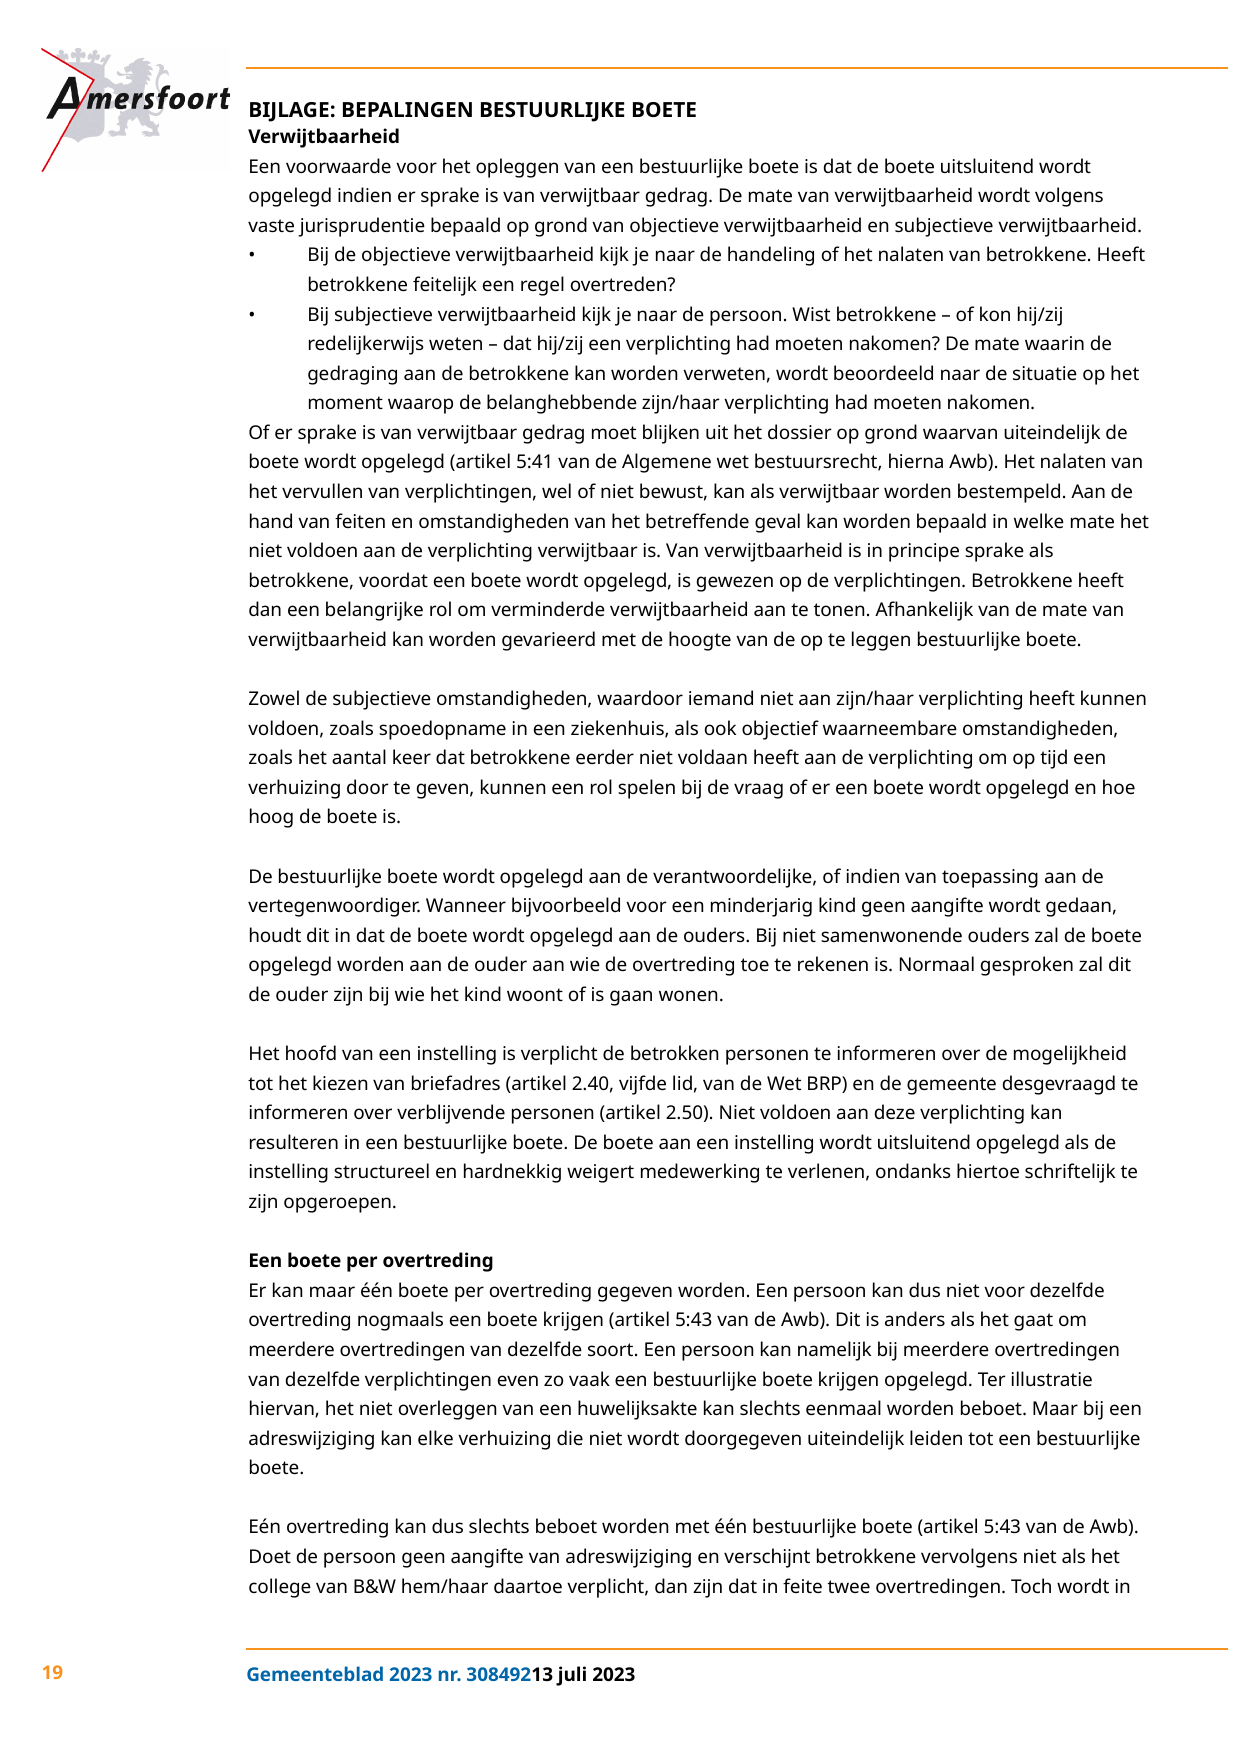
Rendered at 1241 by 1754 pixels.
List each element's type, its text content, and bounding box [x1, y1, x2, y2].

list Bij de objectieve verwijtbaarheid kijk je naar de handeling of het nalaten van betrokkene. Heeft betrokkene feitelijk een regel overtreden? [248, 242, 1152, 297]
text Een boete per overtreding [248, 1247, 1152, 1273]
picture [41, 47, 231, 172]
text BIJLAGE: BEPALINGEN BESTUURLIJKE BOETE [248, 95, 1152, 123]
text De bestuurlijke boete wordt opgelegd aan de verantwoordelijke, of indien van toepassing aan de vertegenwoordiger. Wanneer bijvoorbeeld voor een minderjarig kind geen aangifte wordt gedaan, houdt dit in dat de boete wordt opgelegd aan de ouders. Bij niet samenwonende ouders zal de boete opgelegd worden aan de ouder aan wie de overtreding toe te rekenen is. Normaal gesproken zal dit de ouder zijn bij wie het kind woont of is gaan wonen. [248, 863, 1152, 1007]
text Verwijtbaarheid [248, 123, 1152, 149]
text Een voorwaarde voor het opleggen van een bestuurlijke boete is dat de boete uitsluitend wordt opgelegd indien er sprake is van verwijtbaar gedrag. De mate van verwijtbaarheid wordt volgens vaste jurisprudentie bepaald op grond van objectieve verwijtbaarheid en subjectieve verwijtbaarheid. [248, 153, 1152, 238]
text Of er sprake is van verwijtbaar gedrag moet blijken uit het dossier op grond waarvan uiteindelijk de boete wordt opgelegd (artikel 5:41 van de Algemene wet bestuursrecht, hierna Awb). Het nalaten van het vervullen van verplichtingen, wel of niet bewust, kan als verwijtbaar worden bestempeld. Aan de hand van feiten en omstandigheden van het betreffende geval kan worden bepaald in welke mate het niet voldoen aan de verplichting verwijtbaar is. Van verwijtbaarheid is in principe sprake als betrokkene, voordat een boete wordt opgelegd, is gewezen op de verplichtingen. Betrokkene heeft dan een belangrijke rol om verminderde verwijtbaarheid aan te tonen. Afhankelijk van de mate van verwijtbaarheid kan worden gevarieerd met de hoogte van de op te leggen bestuurlijke boete. [248, 419, 1152, 652]
text Zowel de subjectieve omstandigheden, waardoor iemand niet aan zijn/haar verplichting heeft kunnen voldoen, zoals spoedopname in een ziekenhuis, als ook objectief waarneembare omstandigheden, zoals het aantal keer dat betrokkene eerder niet voldaan heeft aan de verplichting om op tijd een verhuizing door te geven, kunnen een rol spelen bij de vraag of er een boete wordt opgelegd en hoe hoog de boete is. [248, 685, 1152, 829]
text Het hoofd van een instelling is verplicht de betrokken personen te informeren over de mogelijkheid tot het kiezen van briefadres (artikel 2.40, vijfde lid, van de Wet BRP) en de gemeente desgevraagd te informeren over verblijvende personen (artikel 2.50). Niet voldoen aan deze verplichting kan resulteren in een bestuurlijke boete. De boete aan een instelling wordt uitsluitend opgelegd als de instelling structureel en hardnekkig weigert medewerking te verlenen, ondanks hiertoe schriftelijk te zijn opgeroepen. [248, 1040, 1152, 1214]
text Eén overtreding kan dus slechts beboet worden met één bestuurlijke boete (artikel 5:43 van de Awb). Doet de persoon geen aangifte van adreswijziging en verschijnt betrokkene vervolgens niet als het college van B&W hem/haar daartoe verplicht, dan zijn dat in feite twee overtredingen. Toch wordt in [248, 1514, 1152, 1599]
list Bij subjectieve verwijtbaarheid kijk je naar de persoon. Wist betrokkene – of kon hij/zij redelijkerwijs weten – dat hij/zij een verplichting had moeten nakomen? De mate waarin de gedraging aan de betrokkene kan worden verweten, wordt beoordeeld naar de situatie op het moment waarop de belanghebbende zijn/haar verplichting had moeten nakomen. [248, 301, 1152, 415]
text Er kan maar één boete per overtreding gegeven worden. Een persoon kan dus niet voor dezelfde overtreding nogmaals een boete krijgen (artikel 5:43 van de Awb). Dit is anders als het gaat om meerdere overtredingen van dezelfde soort. Een persoon kan namelijk bij meerdere overtredingen van dezelfde verplichtingen even zo vaak een bestuurlijke boete krijgen opgelegd. Ter illustratie hiervan, het niet overleggen van een huwelijksakte kan slechts eenmaal worden beboet. Maar bij een adreswijziging kan elke verhuizing die niet wordt doorgegeven uiteindelijk leiden tot een bestuurlijke boete. [248, 1277, 1152, 1480]
